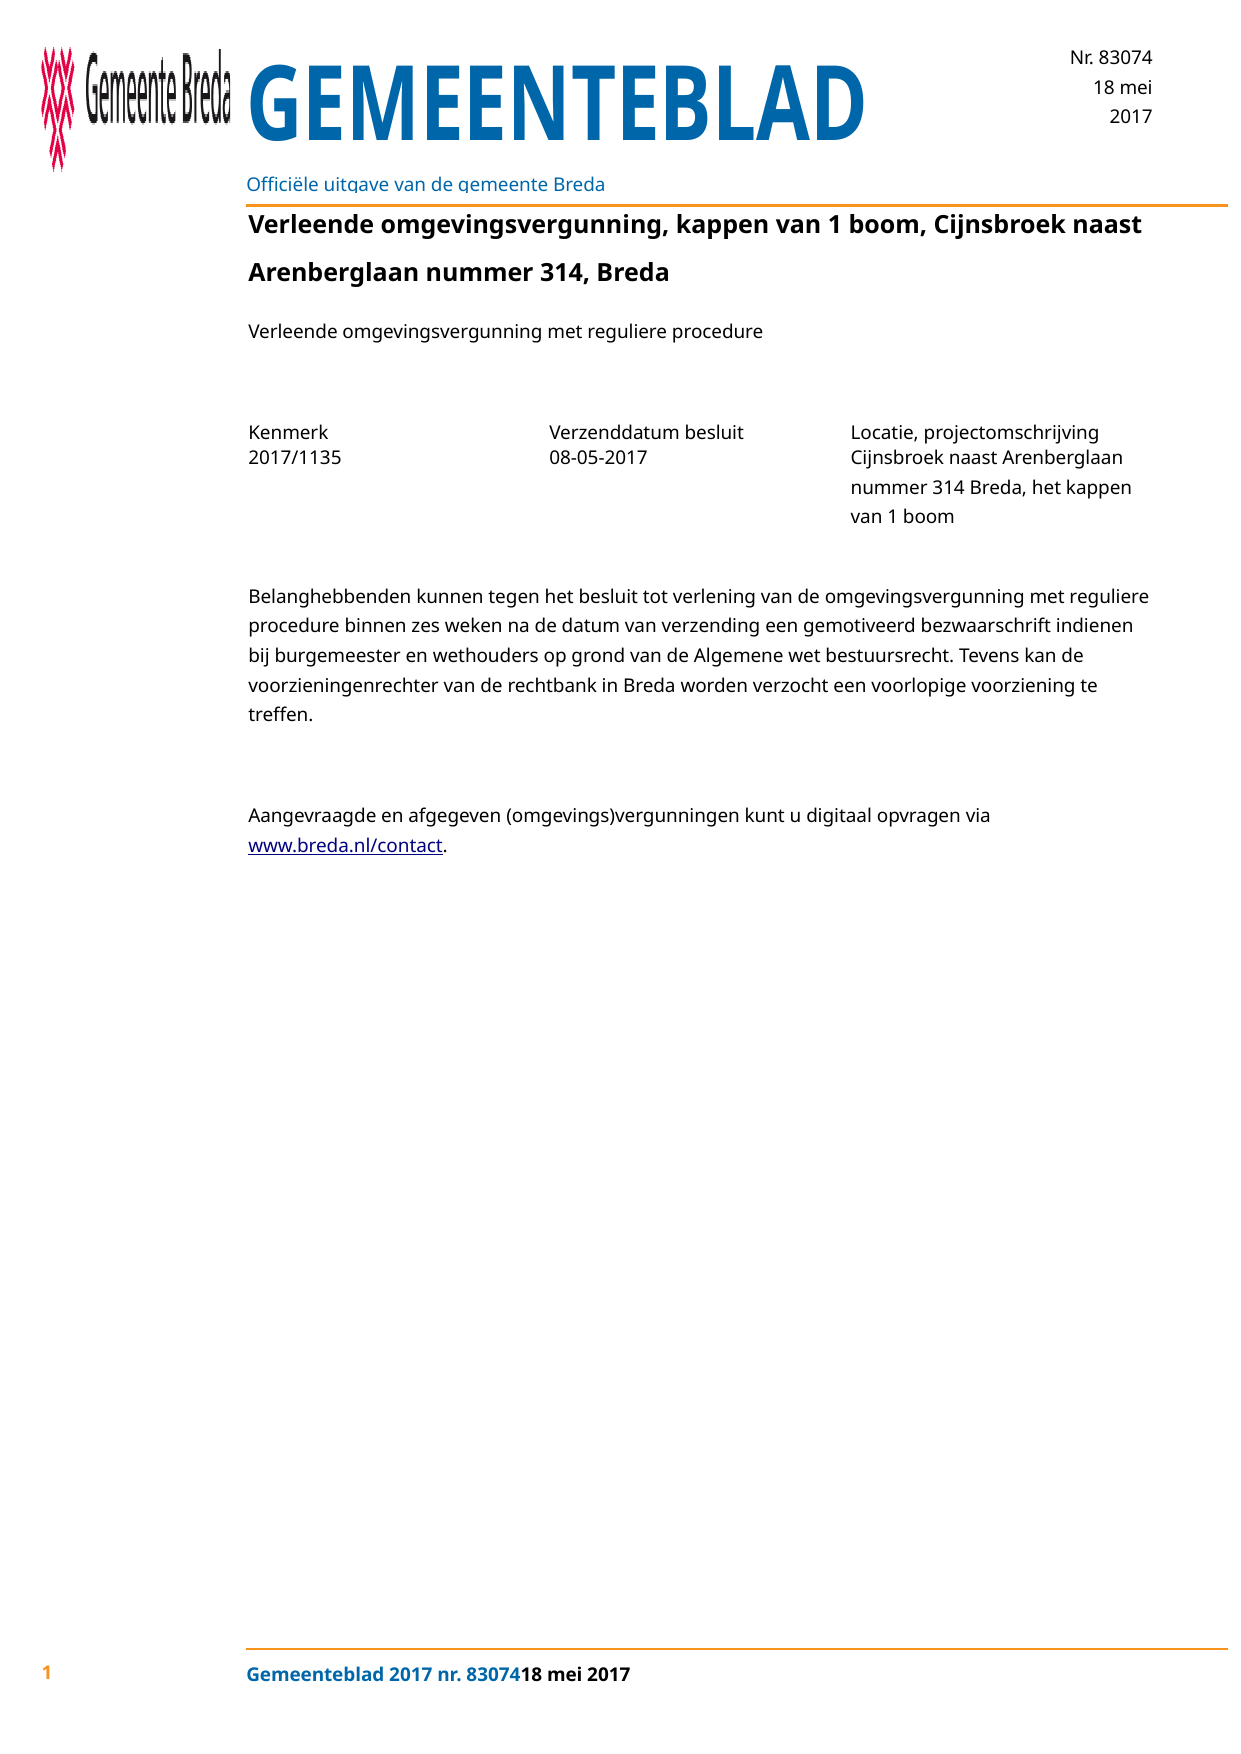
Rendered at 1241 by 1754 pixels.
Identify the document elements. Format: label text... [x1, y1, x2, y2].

text Belanghebbenden kunnen tegen het besluit tot verlening van de omgevingsvergunning met reguliere procedure binnen zes weken na de datum van verzending een gemotiveerd bezwaarschrift indienen bij burgemeester en wethouders op grond van de Algemene wet bestuursrecht. Tevens kan de voorzieningenrechter van de rechtbank in Breda worden verzocht een voorlopige voorziening te treffen. [248, 583, 1152, 727]
picture [41, 47, 231, 172]
table_header Verzenddatum besluit [549, 419, 850, 444]
table_cell 08-05-2017 [549, 445, 850, 529]
table_header Locatie, projectomschrijving [850, 419, 1152, 444]
table_cell 2017/1135 [248, 445, 549, 529]
text Verleende omgevingsvergunning met reguliere procedure [248, 318, 1152, 344]
text Verleende omgevingsvergunning, kappen van 1 boom, Cijnsbroek naast Arenberglaan nummer 314, Breda [248, 207, 1152, 288]
table_header Kenmerk [248, 419, 549, 444]
table_cell Cijnsbroek naast Arenberglaan nummer 314 Breda, het kappen van 1 boom [850, 445, 1152, 529]
text Aangevraagde en afgegeven (omgevings)vergunningen kunt u digitaal opvragen via www.breda.nl/contact. [248, 802, 1152, 858]
